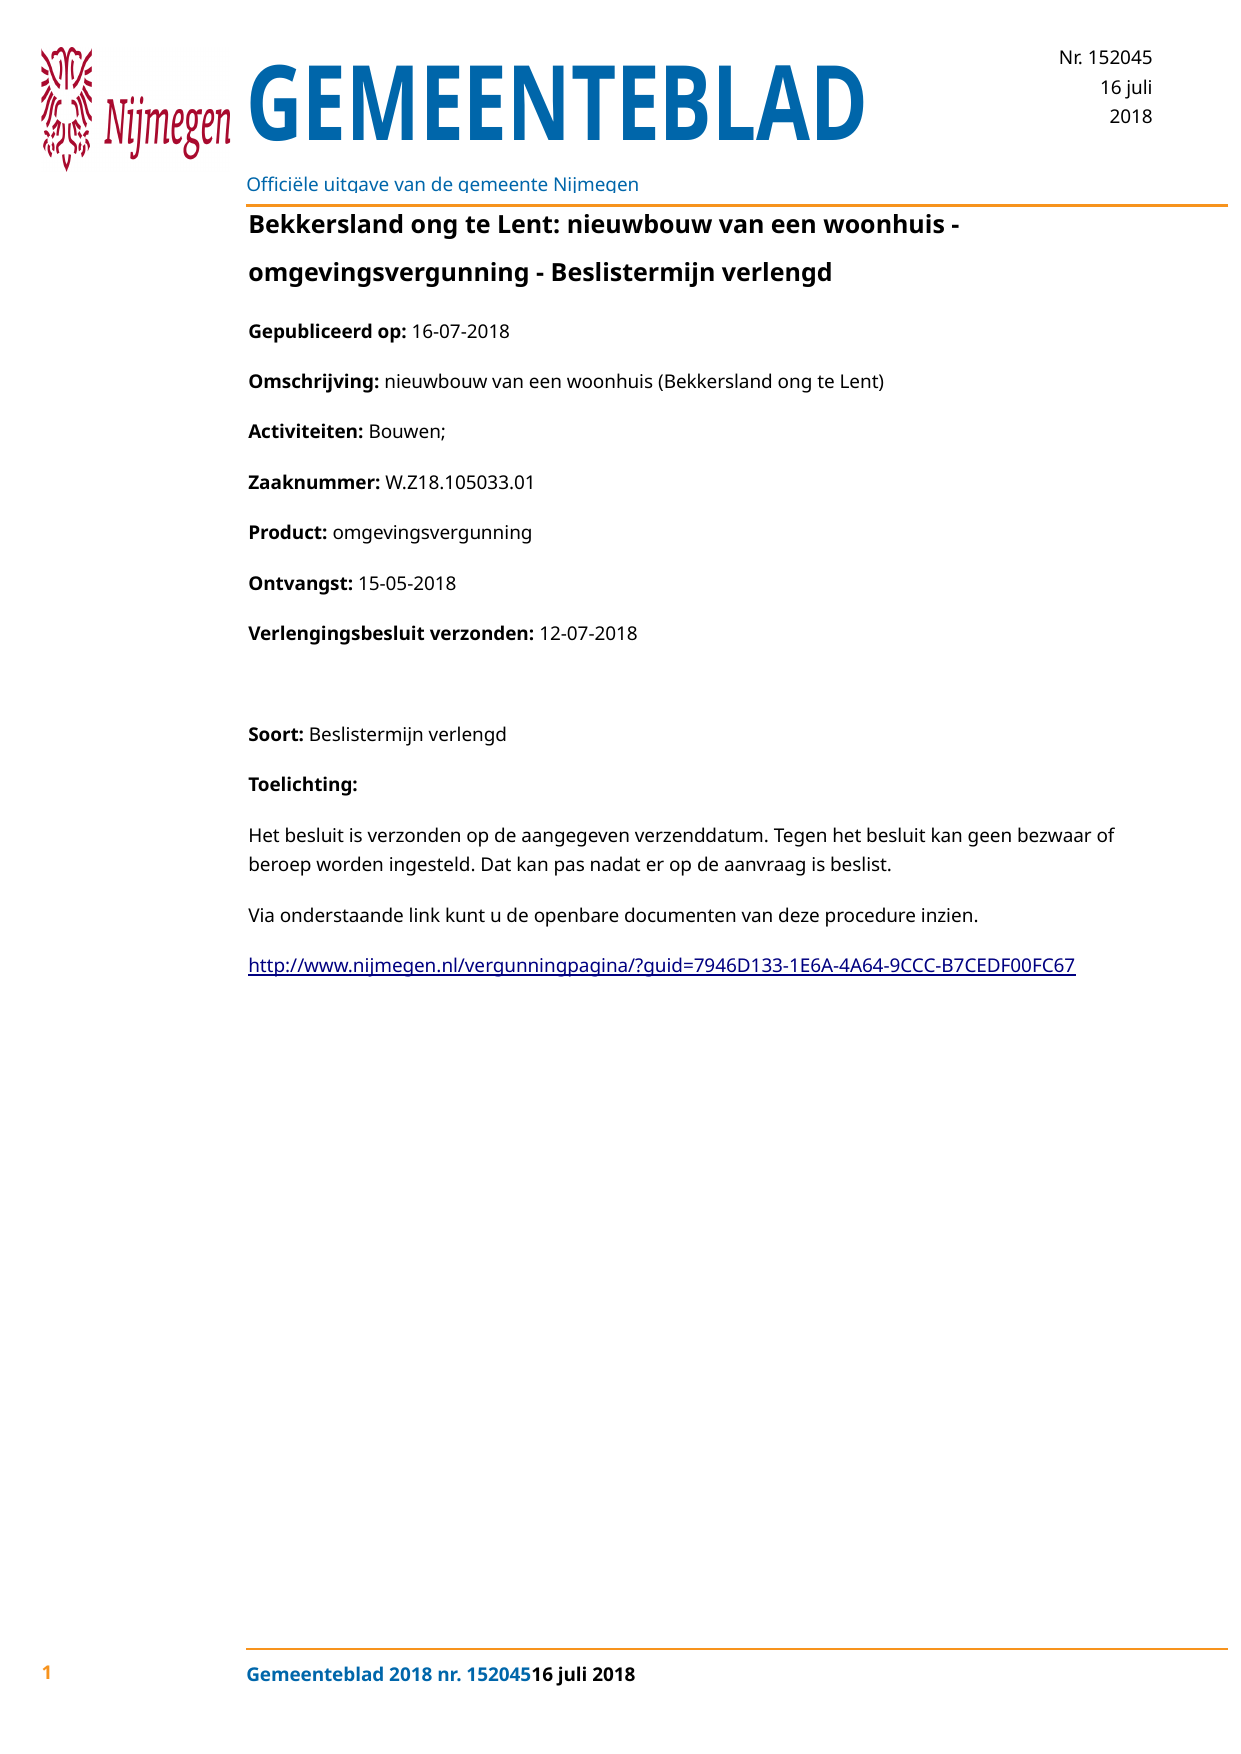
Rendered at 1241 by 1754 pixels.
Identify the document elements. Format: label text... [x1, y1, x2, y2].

text Via onderstaande link kunt u de openbare documenten van deze procedure inzien. [248, 902, 1152, 928]
text Activiteiten: Bouwen; [248, 419, 1152, 444]
text Gepubliceerd op: 16-07-2018 [248, 318, 1152, 344]
picture [41, 47, 231, 172]
text Product: omgevingsvergunning [248, 519, 1152, 545]
text Toelichting: [248, 772, 1152, 797]
text Omschrijving: nieuwbouw van een woonhuis (Bekkersland ong te Lent) [248, 368, 1152, 394]
text Bekkersland ong te Lent: nieuwbouw van een woonhuis - omgevingsvergunning - Beslistermijn verlengd [248, 207, 1152, 288]
text Zaaknummer: W.Z18.105033.01 [248, 469, 1152, 495]
text Het besluit is verzonden op de aangegeven verzenddatum. Tegen het besluit kan geen bezwaar of beroep worden ingesteld. Dat kan pas nadat er op de aanvraag is beslist. [248, 822, 1152, 877]
text Verlengingsbesluit verzonden: 12-07-2018 [248, 620, 1152, 646]
text Soort: Beslistermijn verlengd [248, 721, 1152, 747]
text http://www.nijmegen.nl/vergunningpagina/?guid=7946D133-1E6A-4A64-9CCC-B7CEDF00FC67 [248, 952, 1152, 978]
text Ontvangst: 15-05-2018 [248, 570, 1152, 596]
